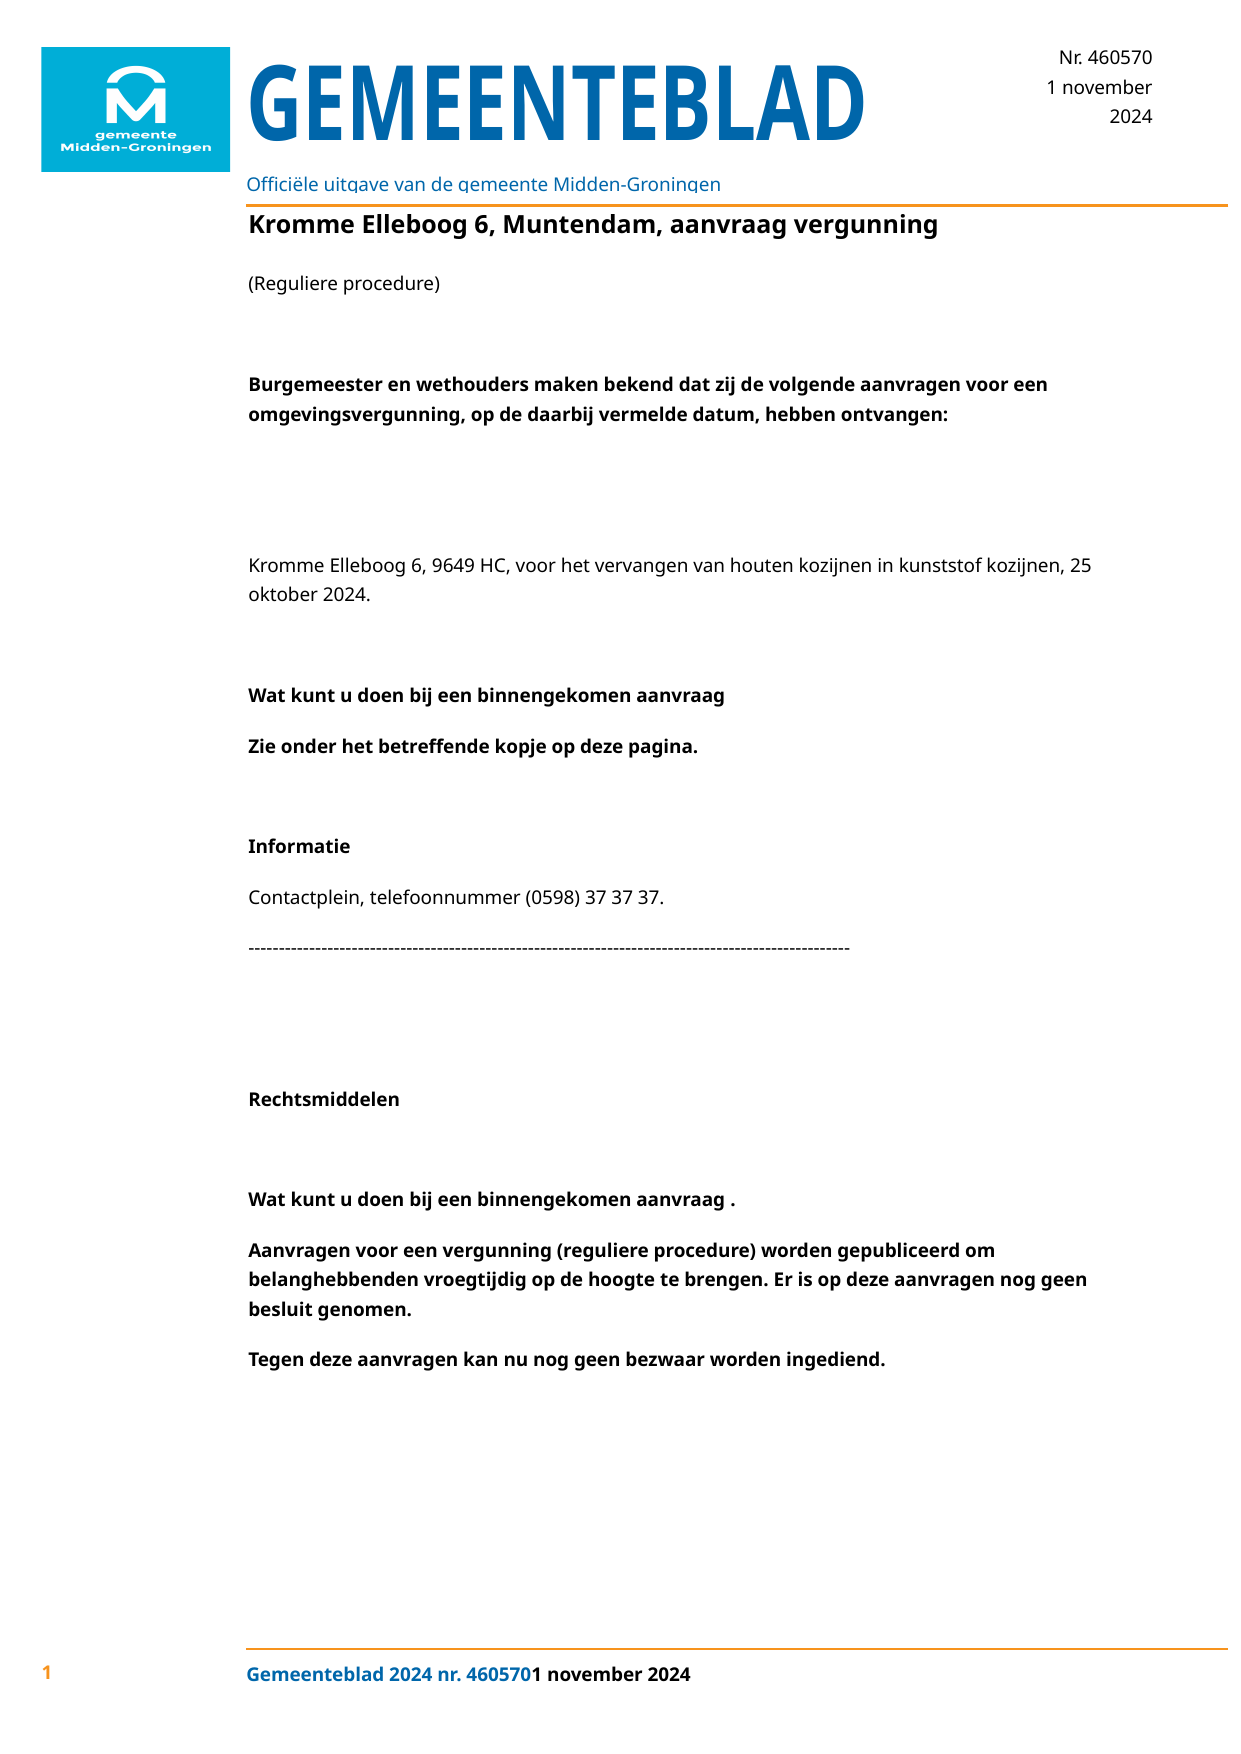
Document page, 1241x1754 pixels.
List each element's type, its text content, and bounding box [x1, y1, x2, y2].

text Rechtsmiddelen [248, 1086, 1152, 1111]
text Wat kunt u doen bij een binnengekomen aanvraag . [248, 1187, 1152, 1212]
text --------------------------------------------------------------------------------------------------- [248, 934, 1152, 960]
picture [107, 89, 165, 122]
picture [184, 146, 190, 153]
text Aanvragen voor een vergunning (reguliere procedure) worden gepubliceerd om belanghebbenden vroegtijdig op de hoogte te brengen. Er is op deze aanvragen nog geen besluit genomen. [248, 1237, 1152, 1322]
text Zie onder het betreffende kopje op deze pagina. [248, 733, 1152, 758]
picture [108, 66, 164, 82]
text Contactplein, telefoonnummer (0598) 37 37 37. [248, 884, 1152, 910]
text Tegen deze aanvragen kan nu nog geen bezwaar worden ingediend. [248, 1347, 1152, 1372]
text Kromme Elleboog 6, 9649 HC, voor het vervangen van houten kozijnen in kunststof kozijnen, 25 oktober 2024. [248, 552, 1152, 607]
text Wat kunt u doen bij een binnengekomen aanvraag [248, 682, 1152, 708]
text Informatie [248, 834, 1152, 859]
text Kromme Elleboog 6, Muntendam, aanvraag vergunning [248, 207, 1152, 241]
text Burgemeester en wethouders maken bekend dat zij de volgende aanvragen voor een omgevingsvergunning, op de daarbij vermelde datum, hebben ontvangen: [248, 371, 1152, 426]
text (Reguliere procedure) [248, 270, 1152, 296]
